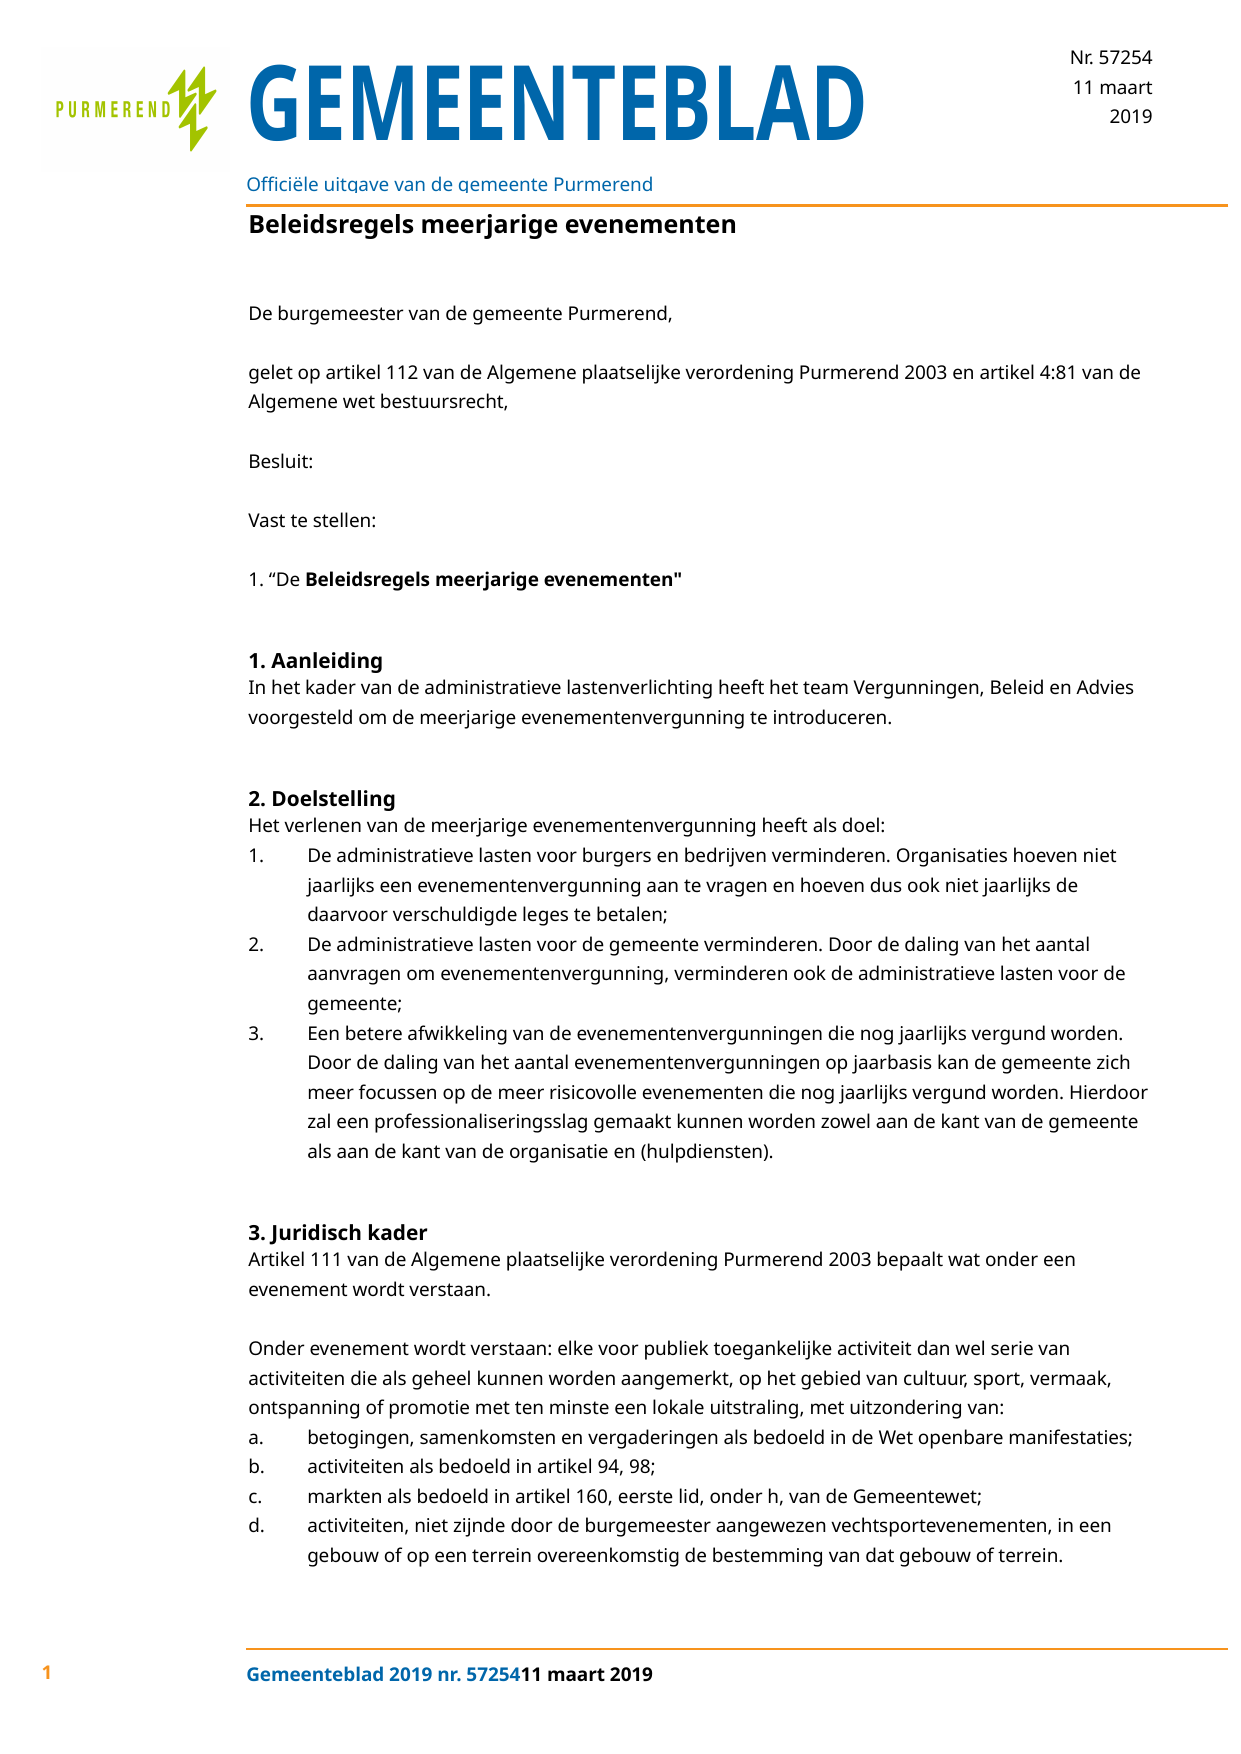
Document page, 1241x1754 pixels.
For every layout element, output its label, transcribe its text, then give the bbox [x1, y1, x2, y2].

list De administratieve lasten voor de gemeente verminderen. Door de daling van het aantal aanvragen om evenementenvergunning, verminderen ook de administratieve lasten voor de gemeente; [248, 931, 1152, 1016]
list betogingen, samenkomsten en vergaderingen als bedoeld in de Wet openbare manifestaties; [248, 1424, 1152, 1450]
list activiteiten als bedoeld in artikel 94, 98; [248, 1453, 1152, 1479]
text 1. Aanleiding [248, 646, 1152, 674]
text Het verlenen van de meerjarige evenementenvergunning heeft als doel: [248, 813, 1152, 838]
text Onder evenement wordt verstaan: elke voor publiek toegankelijke activiteit dan wel serie van activiteiten die als geheel kunnen worden aangemerkt, op het gebied van cultuur, sport, vermaak, ontspanning of promotie met ten minste een lokale uitstraling, met uitzondering van: [248, 1335, 1152, 1420]
picture [41, 47, 231, 172]
text 3. Juridisch kader [248, 1218, 1152, 1246]
text gelet op artikel 112 van de Algemene plaatselijke verordening Purmerend 2003 en artikel 4:81 van de Algemene wet bestuursrecht, [248, 359, 1152, 414]
text Besluit: [248, 448, 1152, 473]
text Artikel 111 van de Algemene plaatselijke verordening Purmerend 2003 bepaalt wat onder een evenement wordt verstaan. [248, 1246, 1152, 1302]
list activiteiten, niet zijnde door de burgemeester aangewezen vechtsportevenementen, in een gebouw of op een terrein overeenkomstig de bestemming van dat gebouw of terrein. [248, 1513, 1152, 1568]
text Beleidsregels meerjarige evenementen [248, 207, 1152, 241]
text Vast te stellen: [248, 507, 1152, 533]
text 2. Doelstelling [248, 784, 1152, 813]
list De administratieve lasten voor burgers en bedrijven verminderen. Organisaties hoeven niet jaarlijks een evenementenvergunning aan te vragen en hoeven dus ook niet jaarlijks de daarvoor verschuldigde leges te betalen; [248, 842, 1152, 927]
text 1. “De Beleidsregels meerjarige evenementen" [248, 566, 1152, 592]
text In het kader van de administratieve lastenverlichting heeft het team Vergunningen, Beleid en Advies voorgesteld om de meerjarige evenementenvergunning te introduceren. [248, 674, 1152, 730]
text De burgemeester van de gemeente Purmerend, [248, 300, 1152, 326]
list markten als bedoeld in artikel 160, eerste lid, onder h, van de Gemeentewet; [248, 1483, 1152, 1509]
list Een betere afwikkeling van de evenementenvergunningen die nog jaarlijks vergund worden. Door de daling van het aantal evenementenvergunningen op jaarbasis kan de gemeente zich meer focussen op de meer risicovolle evenementen die nog jaarlijks vergund worden. Hierdoor zal een professionaliseringsslag gemaakt kunnen worden zowel aan de kant van de gemeente als aan de kant van de organisatie en (hulpdiensten). [248, 1020, 1152, 1164]
